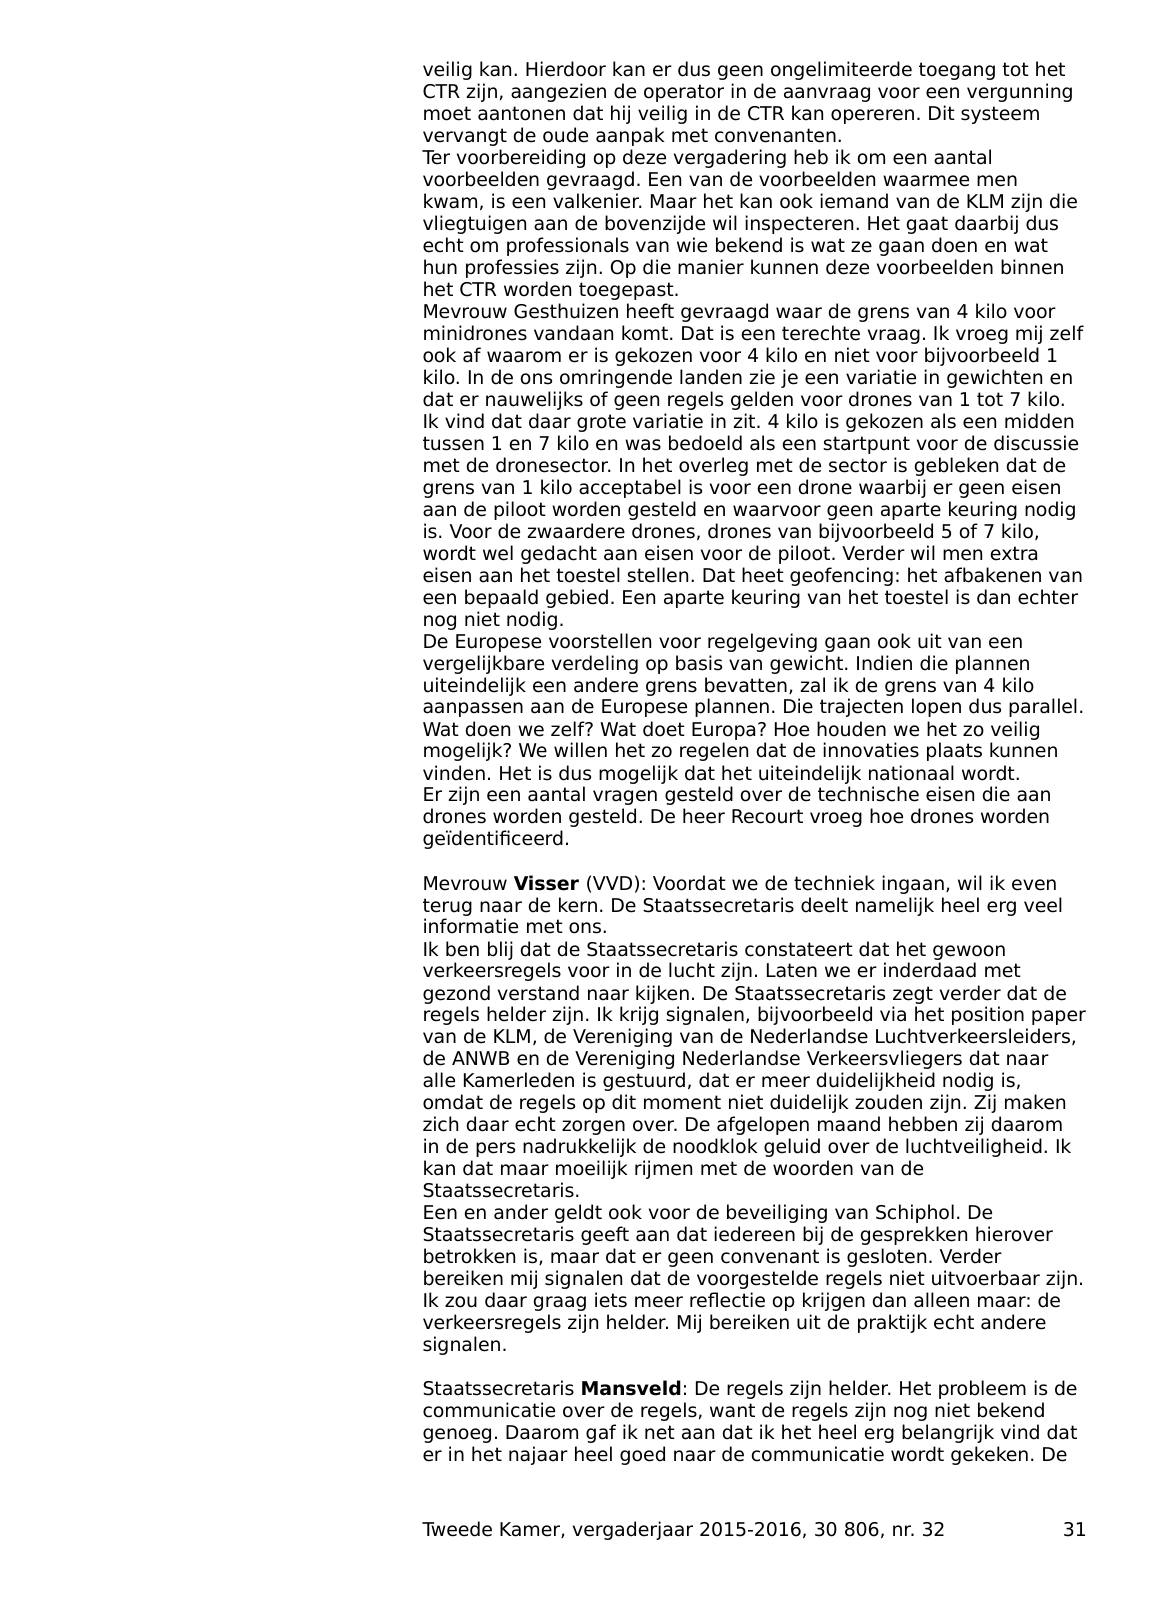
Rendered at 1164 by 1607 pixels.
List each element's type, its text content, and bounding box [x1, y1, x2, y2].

text Staatssecretaris Mansveld: De regels zijn helder. Het probleem is de communicatie over de regels, want de regels zijn nog niet bekend genoeg. Daarom gaf ik net aan dat ik het heel erg belangrijk vind dat er in het najaar heel goed naar de communicatie wordt gekeken. De [422, 1378, 1087, 1466]
text De Europese voorstellen voor regelgeving gaan ook uit van een vergelijkbare verdeling op basis van gewicht. Indien die plannen uiteindelijk een andere grens bevatten, zal ik de grens van 4 kilo aanpassen aan de Europese plannen. Die trajecten lopen dus parallel. Wat doen we zelf? Wat doet Europa? Hoe houden we het zo veilig mogelijk? We willen het zo regelen dat de innovaties plaats kunnen vinden. Het is dus mogelijk dat het uiteindelijk nationaal wordt. [422, 631, 1087, 784]
text Ter voorbereiding op deze vergadering heb ik om een aantal voorbeelden gevraagd. Een van de voorbeelden waarmee men kwam, is een valkenier. Maar het kan ook iemand van de KLM zijn die vliegtuigen aan de bovenzijde wil inspecteren. Het gaat daarbij dus echt om professionals van wie bekend is wat ze gaan doen en wat hun professies zijn. Op die manier kunnen deze voorbeelden binnen het CTR worden toegepast. [422, 147, 1087, 301]
text Mevrouw Visser (VVD): Voordat we de techniek ingaan, wil ik even terug naar de kern. De Staatssecretaris deelt namelijk heel erg veel informatie met ons. [422, 872, 1087, 938]
text veilig kan. Hierdoor kan er dus geen ongelimiteerde toegang tot het CTR zijn, aangezien de operator in de aanvraag voor een vergunning moet aantonen dat hij veilig in de CTR kan opereren. Dit systeem vervangt de oude aanpak met convenanten. [422, 59, 1087, 147]
text Een en ander geldt ook voor de beveiliging van Schiphol. De Staatssecretaris geeft aan dat iedereen bij de gesprekken hierover betrokken is, maar dat er geen convenant is gesloten. Verder bereiken mij signalen dat de voorgestelde regels niet uitvoerbaar zijn. Ik zou daar graag iets meer reflectie op krijgen dan alleen maar: de verkeersregels zijn helder. Mij bereiken uit de praktijk echt andere signalen. [422, 1202, 1087, 1356]
text Mevrouw Gesthuizen heeft gevraagd waar de grens van 4 kilo voor minidrones vandaan komt. Dat is een terechte vraag. Ik vroeg mij zelf ook af waarom er is gekozen voor 4 kilo en niet voor bijvoorbeeld 1 kilo. In de ons omringende landen zie je een variatie in gewichten en dat er nauwelijks of geen regels gelden voor drones van 1 tot 7 kilo. Ik vind dat daar grote variatie in zit. 4 kilo is gekozen als een midden tussen 1 en 7 kilo en was bedoeld als een startpunt voor de discussie met de dronesector. In het overleg met de sector is gebleken dat de grens van 1 kilo acceptabel is voor een drone waarbij er geen eisen aan de piloot worden gesteld en waarvoor geen aparte keuring nodig is. Voor de zwaardere drones, drones van bijvoorbeeld 5 of 7 kilo, wordt wel gedacht aan eisen voor de piloot. Verder wil men extra eisen aan het toestel stellen. Dat heet geofencing: het afbakenen van een bepaald gebied. Een aparte keuring van het toestel is dan echter nog niet nodig. [422, 301, 1087, 631]
text Er zijn een aantal vragen gesteld over de technische eisen die aan drones worden gesteld. De heer Recourt vroeg hoe drones worden geïdentificeerd. [422, 784, 1087, 850]
text Ik ben blij dat de Staatssecretaris constateert dat het gewoon verkeersregels voor in de lucht zijn. Laten we er inderdaad met gezond verstand naar kijken. De Staatssecretaris zegt verder dat de regels helder zijn. Ik krijg signalen, bijvoorbeeld via het position paper van de KLM, de Vereniging van de Nederlandse Luchtverkeersleiders, de ANWB en de Vereniging Nederlandse Verkeersvliegers dat naar alle Kamerleden is gestuurd, dat er meer duidelijkheid nodig is, omdat de regels op dit moment niet duidelijk zouden zijn. Zij maken zich daar echt zorgen over. De afgelopen maand hebben zij daarom in de pers nadrukkelijk de noodklok geluid over de luchtveiligheid. Ik kan dat maar moeilijk rijmen met de woorden van de Staatssecretaris. [422, 938, 1087, 1202]
